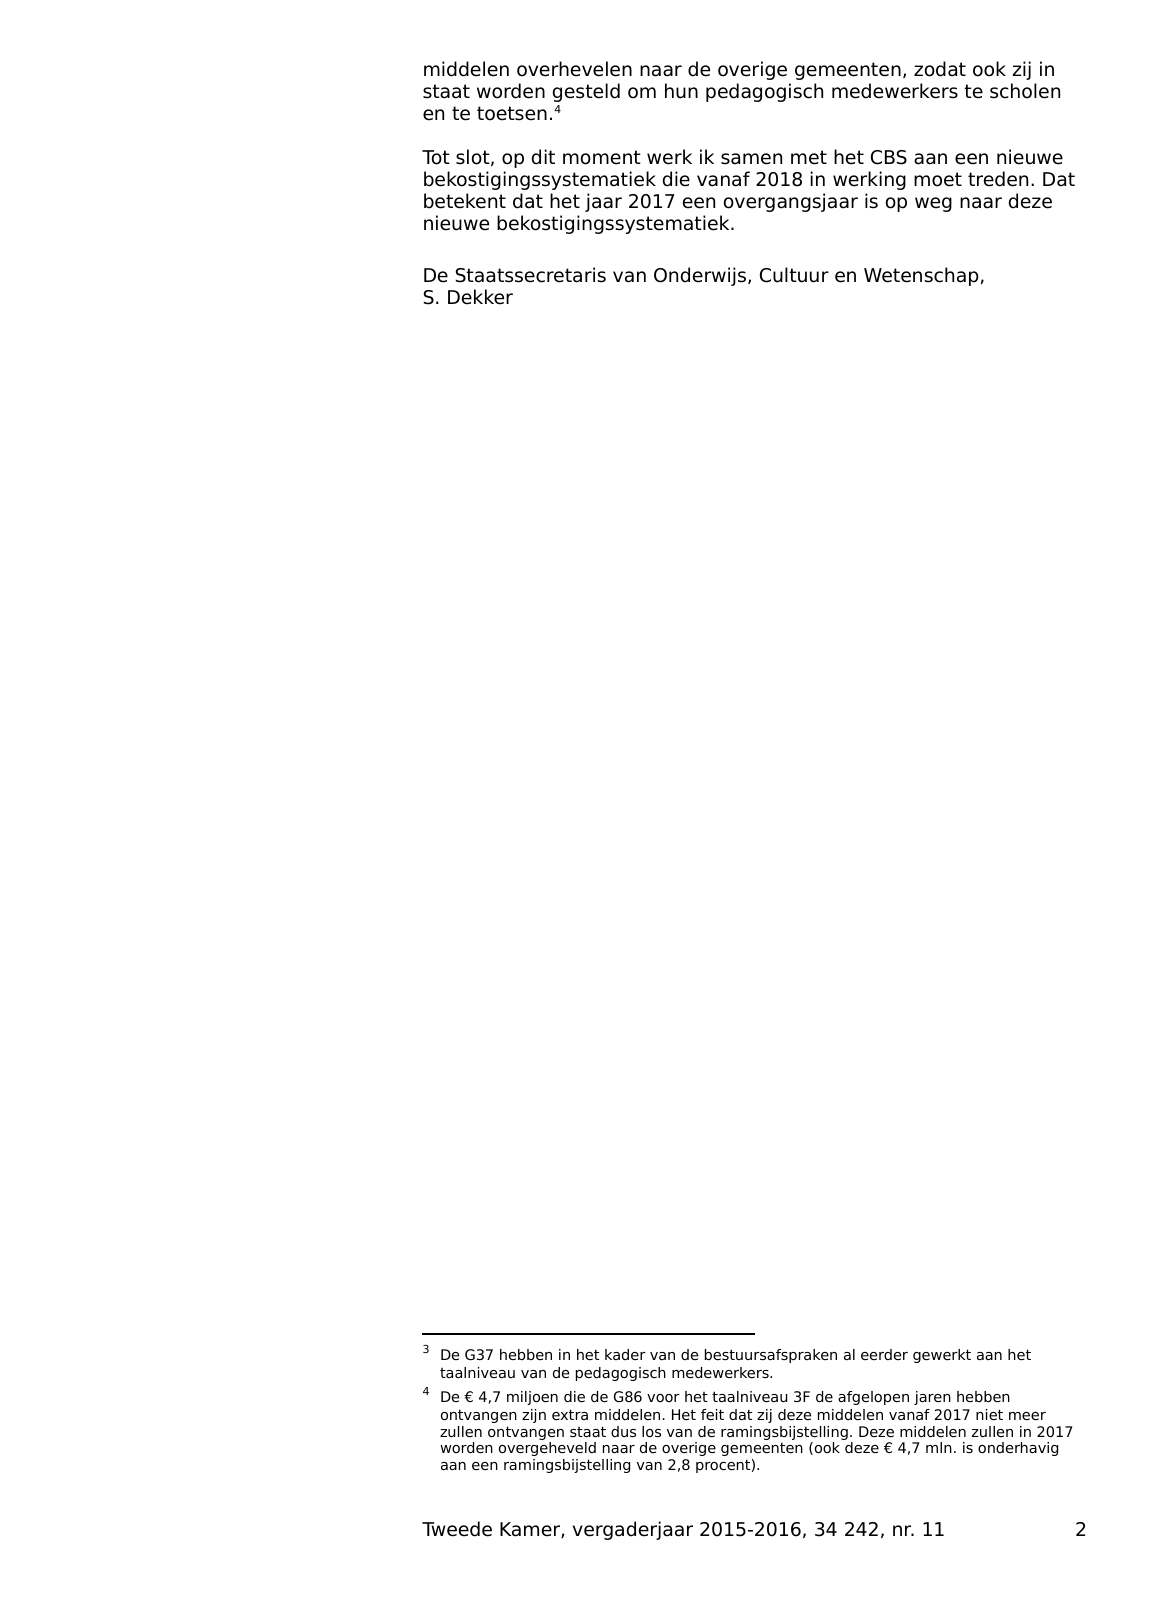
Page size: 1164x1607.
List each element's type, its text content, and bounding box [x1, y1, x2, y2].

text De € 4,7 miljoen die de G86 voor het taalniveau 3F de afgelopen jaren hebben ontvangen zijn extra middelen. Het feit dat zij deze middelen vanaf 2017 niet meer zullen ontvangen staat dus los van de ramingsbijstelling. Deze middelen zullen in 2017 worden overgeheveld naar de overige gemeenten (ook deze € 4,7 mln. is onderhavig aan een ramingsbijstelling van 2,8 procent). [422, 1385, 1087, 1474]
text De Staatssecretaris van Onderwijs, Cultuur en Wetenschap, S. Dekker [422, 265, 1087, 309]
text Tot slot, op dit moment werk ik samen met het CBS aan een nieuwe bekostigingssystematiek die vanaf 2018 in werking moet treden. Dat betekent dat het jaar 2017 een overgangsjaar is op weg naar deze nieuwe bekostigingssystematiek. [422, 147, 1087, 235]
text De G37 hebben in het kader van de bestuursafspraken al eerder gewerkt aan het taalniveau van de pedagogisch medewerkers. [422, 1343, 1087, 1382]
text middelen overhevelen naar de overige gemeenten, zodat ook zij in staat worden gesteld om hun pedagogisch medewerkers te scholen en te toetsen. [422, 59, 1087, 125]
